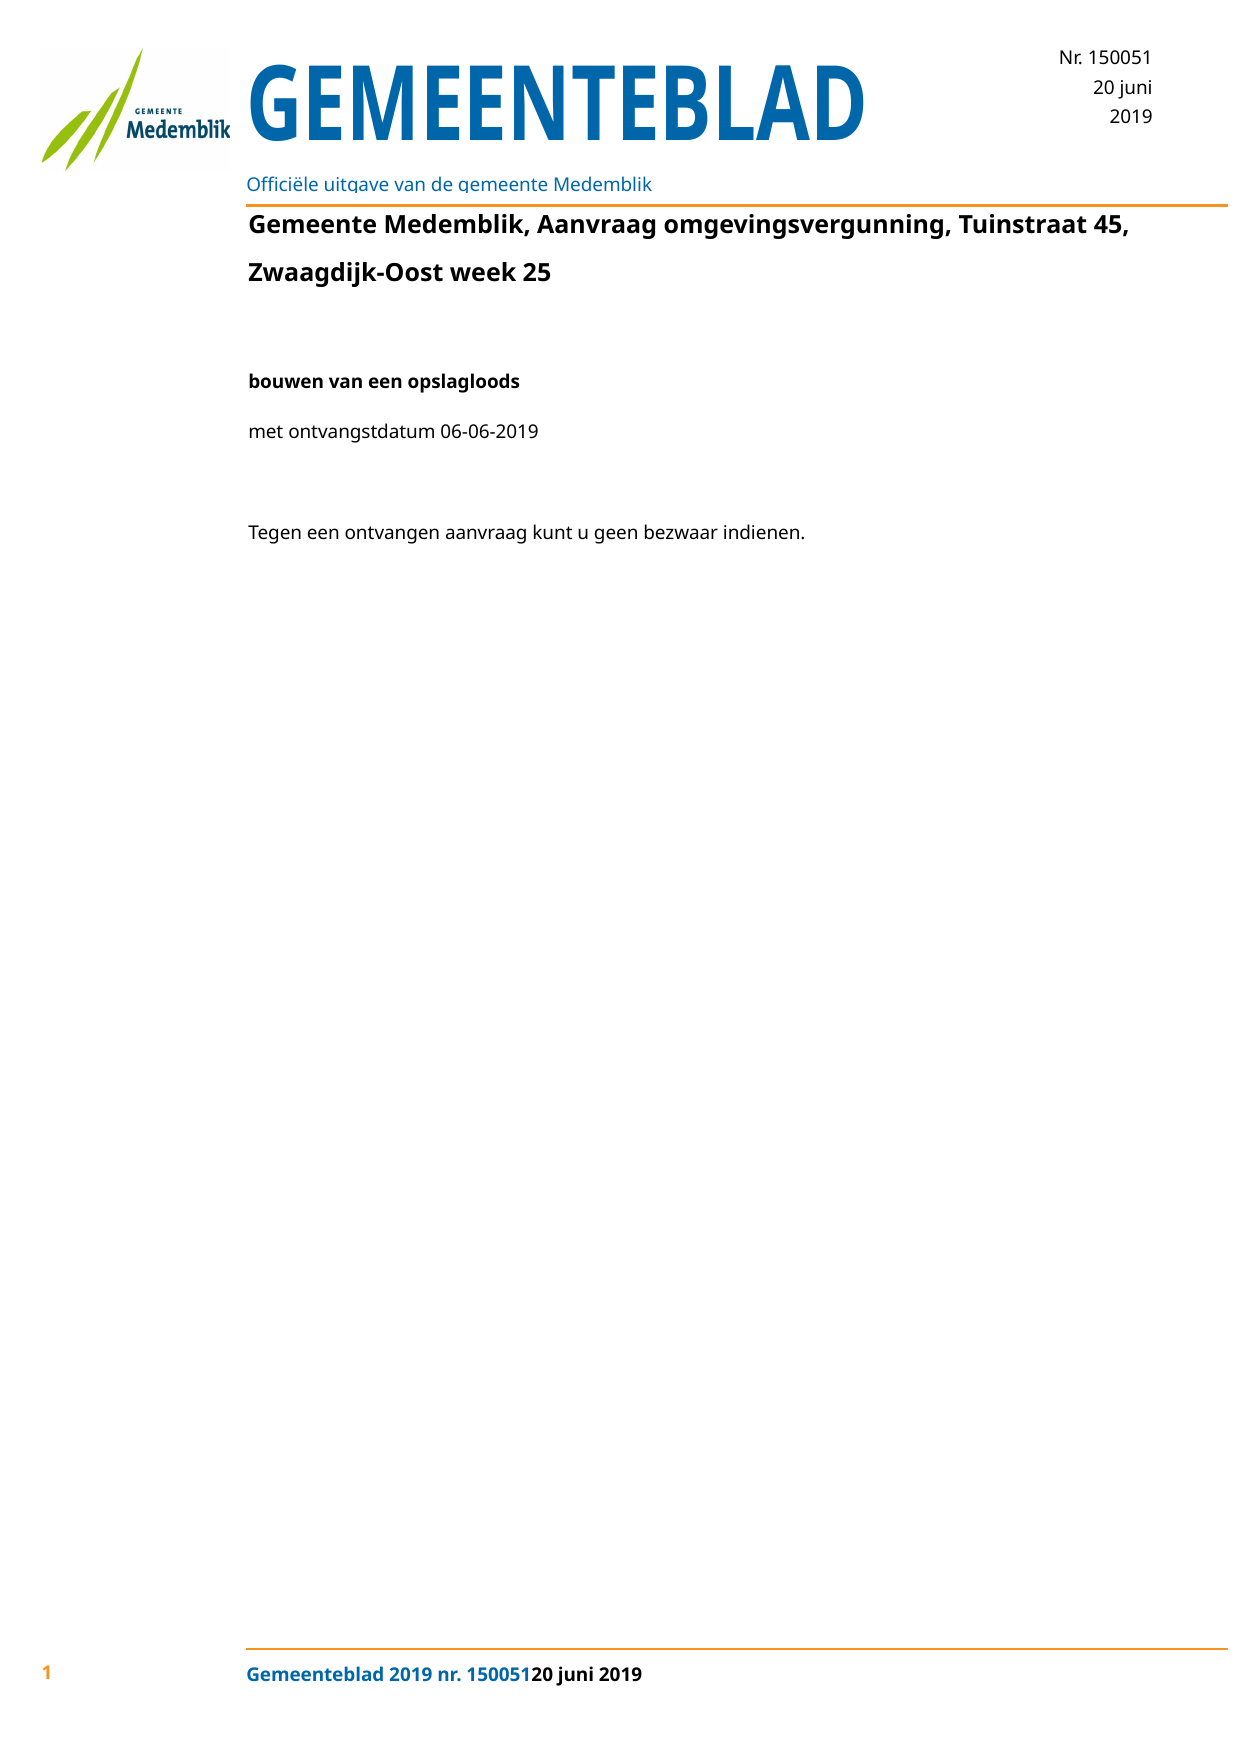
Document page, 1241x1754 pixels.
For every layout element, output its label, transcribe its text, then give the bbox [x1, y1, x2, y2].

text Tegen een ontvangen aanvraag kunt u geen bezwaar indienen. [248, 519, 1152, 545]
text Gemeente Medemblik, Aanvraag omgevingsvergunning, Tuinstraat 45, Zwaagdijk-Oost week 25 [248, 207, 1152, 288]
picture [41, 47, 231, 172]
text bouwen van een opslagloods [248, 368, 1152, 394]
text met ontvangstdatum 06-06-2019 [248, 419, 1152, 444]
